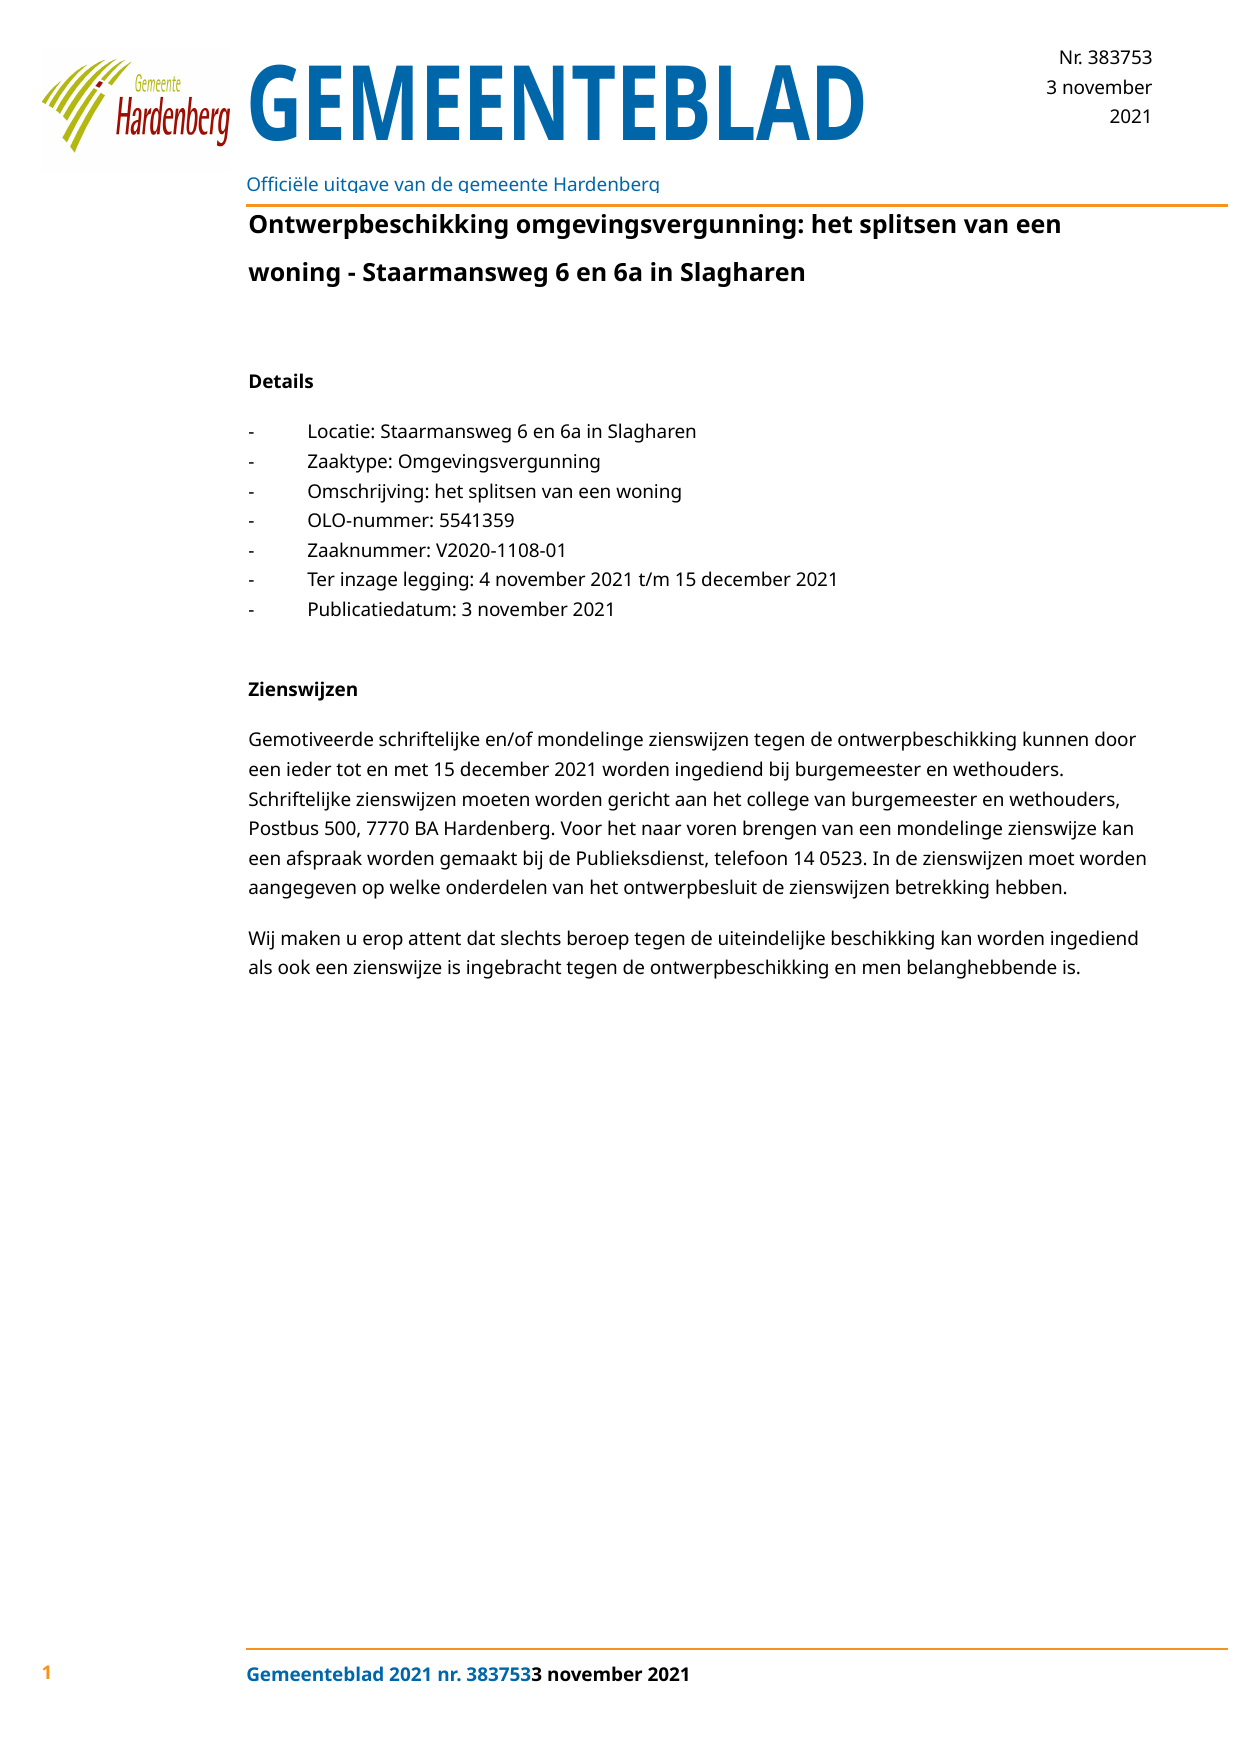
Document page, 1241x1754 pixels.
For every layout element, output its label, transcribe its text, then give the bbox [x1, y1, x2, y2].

text Gemotiveerde schriftelijke en/of mondelinge zienswijzen tegen de ontwerpbeschikking kunnen door een ieder tot en met 15 december 2021 worden ingediend bij burgemeester en wethouders. Schriftelijke zienswijzen moeten worden gericht aan het college van burgemeester en wethouders, Postbus 500, 7770 BA Hardenberg. Voor het naar voren brengen van een mondelinge zienswijze kan een afspraak worden gemaakt bij de Publieksdienst, telefoon 14 0523. In de zienswijzen moet worden aangegeven op welke onderdelen van het ontwerpbesluit de zienswijzen betrekking hebben. [248, 727, 1152, 900]
list Locatie: Staarmansweg 6 en 6a in Slagharen [248, 419, 1152, 444]
list OLO-nummer: 5541359 [248, 507, 1152, 533]
text Zienswijzen [248, 676, 1152, 702]
list Omschrijving: het splitsen van een woning [248, 478, 1152, 504]
text Ontwerpbeschikking omgevingsvergunning: het splitsen van een woning - Staarmansweg 6 en 6a in Slagharen [248, 207, 1152, 288]
text Wij maken u erop attent dat slechts beroep tegen de uiteindelijke beschikking kan worden ingediend als ook een zienswijze is ingebracht tegen de ontwerpbeschikking en men belanghebbende is. [248, 925, 1152, 980]
text Details [248, 368, 1152, 394]
list Zaaknummer: V2020-1108-01 [248, 537, 1152, 563]
list Ter inzage legging: 4 november 2021 t/m 15 december 2021 [248, 567, 1152, 592]
list Zaaktype: Omgevingsvergunning [248, 448, 1152, 474]
picture [41, 47, 231, 172]
list Publicatiedatum: 3 november 2021 [248, 596, 1152, 622]
